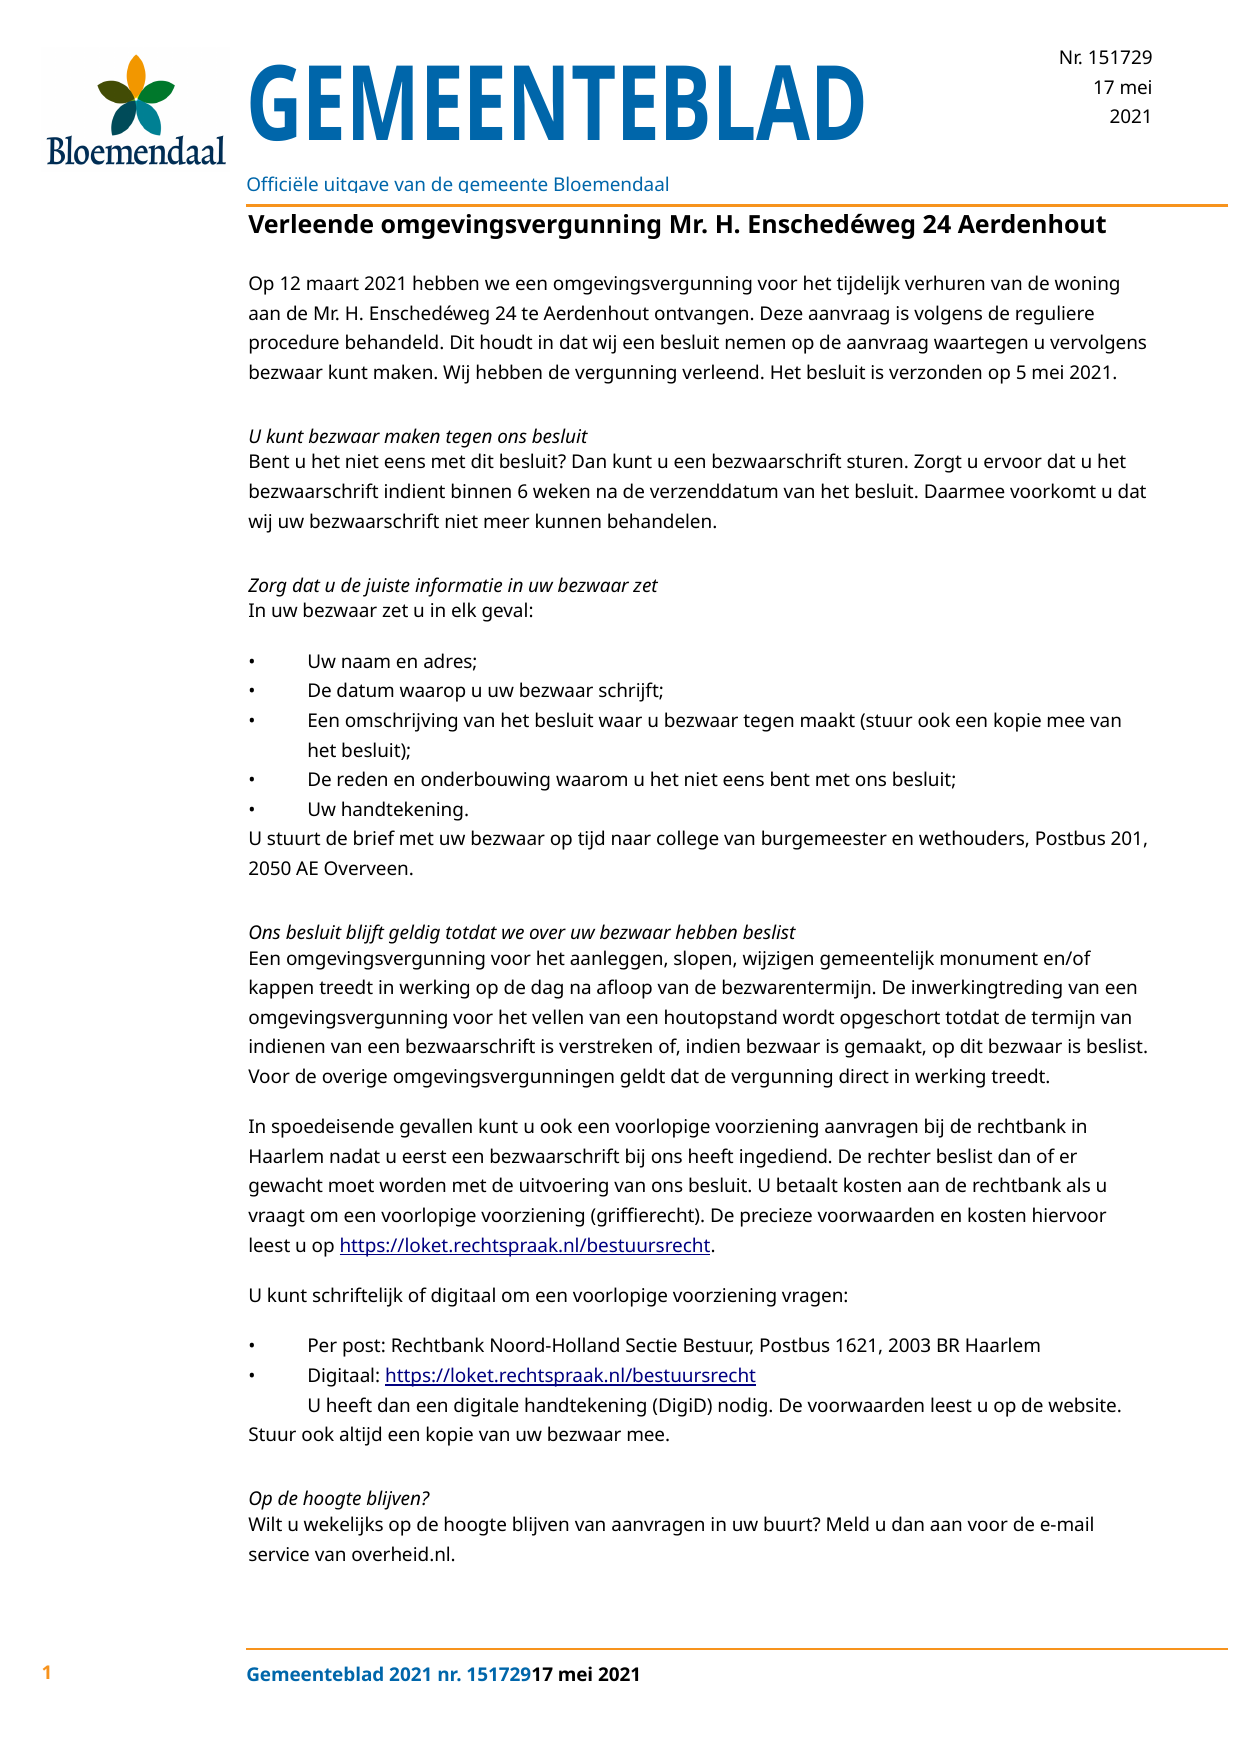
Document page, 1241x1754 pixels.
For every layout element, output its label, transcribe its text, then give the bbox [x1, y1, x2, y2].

text Wilt u wekelijks op de hoogte blijven van aanvragen in uw buurt? Meld u dan aan voor de e-mail service van overheid.nl. [248, 1511, 1152, 1566]
text In spoedeisende gevallen kunt u ook een voorlopige voorziening aanvragen bij de rechtbank in Haarlem nadat u eerst een bezwaarschrift bij ons heeft ingediend. De rechter beslist dan of er gewacht moet worden met de uitvoering van ons besluit. U betaalt kosten aan de rechtbank als u vraagt om een voorlopige voorziening (griffierecht). De precieze voorwaarden en kosten hiervoor leest u op https://loket.rechtspraak.nl/bestuursrecht. [248, 1113, 1152, 1258]
text Bent u het niet eens met dit besluit? Dan kunt u een bezwaarschrift sturen. Zorgt u ervoor dat u het bezwaarschrift indient binnen 6 weken na de verzenddatum van het besluit. Daarmee voorkomt u dat wij uw bezwaarschrift niet meer kunnen behandelen. [248, 449, 1152, 534]
text U kunt bezwaar maken tegen ons besluit [248, 423, 1152, 449]
text Op de hoogte blijven? [248, 1485, 1152, 1511]
list Een omschrijving van het besluit waar u bezwaar tegen maakt (stuur ook een kopie mee van het besluit); [248, 707, 1152, 762]
list Uw naam en adres; [248, 648, 1152, 674]
text U kunt schriftelijk of digitaal om een voorlopige voorziening vragen: [248, 1282, 1152, 1308]
list Uw handtekening. [248, 796, 1152, 822]
list De datum waarop u uw bezwaar schrijft; [248, 678, 1152, 703]
list Per post: Rechtbank Noord-Holland Sectie Bestuur, Postbus 1621, 2003 BR Haarlem [248, 1333, 1152, 1358]
text Zorg dat u de juiste informatie in uw bezwaar zet [248, 572, 1152, 598]
text In uw bezwaar zet u in elk geval: [248, 598, 1152, 623]
list De reden en onderbouwing waarom u het niet eens bent met ons besluit; [248, 766, 1152, 792]
text Op 12 maart 2021 hebben we een omgevingsvergunning voor het tijdelijk verhuren van de woning aan de Mr. H. Enschedéweg 24 te Aerdenhout ontvangen. Deze aanvraag is volgens de reguliere procedure behandeld. Dit houdt in dat wij een besluit nemen op de aanvraag waartegen u vervolgens bezwaar kunt maken. Wij hebben de vergunning verleend. Het besluit is verzonden op 5 mei 2021. [248, 270, 1152, 385]
text Verleende omgevingsvergunning Mr. H. Enschedéweg 24 Aerdenhout [248, 207, 1152, 241]
text U stuurt de brief met uw bezwaar op tijd naar college van burgemeester en wethouders, Postbus 201, 2050 AE Overveen. [248, 826, 1152, 881]
list U heeft dan een digitale handtekening (DigiD) nodig. De voorwaarden leest u op de website. [248, 1392, 1152, 1418]
list Digitaal: https://loket.rechtspraak.nl/bestuursrecht [248, 1362, 1152, 1388]
text Ons besluit blijft geldig totdat we over uw bezwaar hebben beslist [248, 919, 1152, 945]
picture [41, 47, 231, 172]
text Een omgevingsvergunning voor het aanleggen, slopen, wijzigen gemeentelijk monument en/of kappen treedt in werking op de dag na afloop van de bezwarentermijn. De inwerkingtreding van een omgevingsvergunning voor het vellen van een houtopstand wordt opgeschort totdat de termijn van indienen van een bezwaarschrift is verstreken of, indien bezwaar is gemaakt, op dit bezwaar is beslist. Voor de overige omgevingsvergunningen geldt dat de vergunning direct in werking treedt. [248, 945, 1152, 1089]
text Stuur ook altijd een kopie van uw bezwaar mee. [248, 1421, 1152, 1447]
